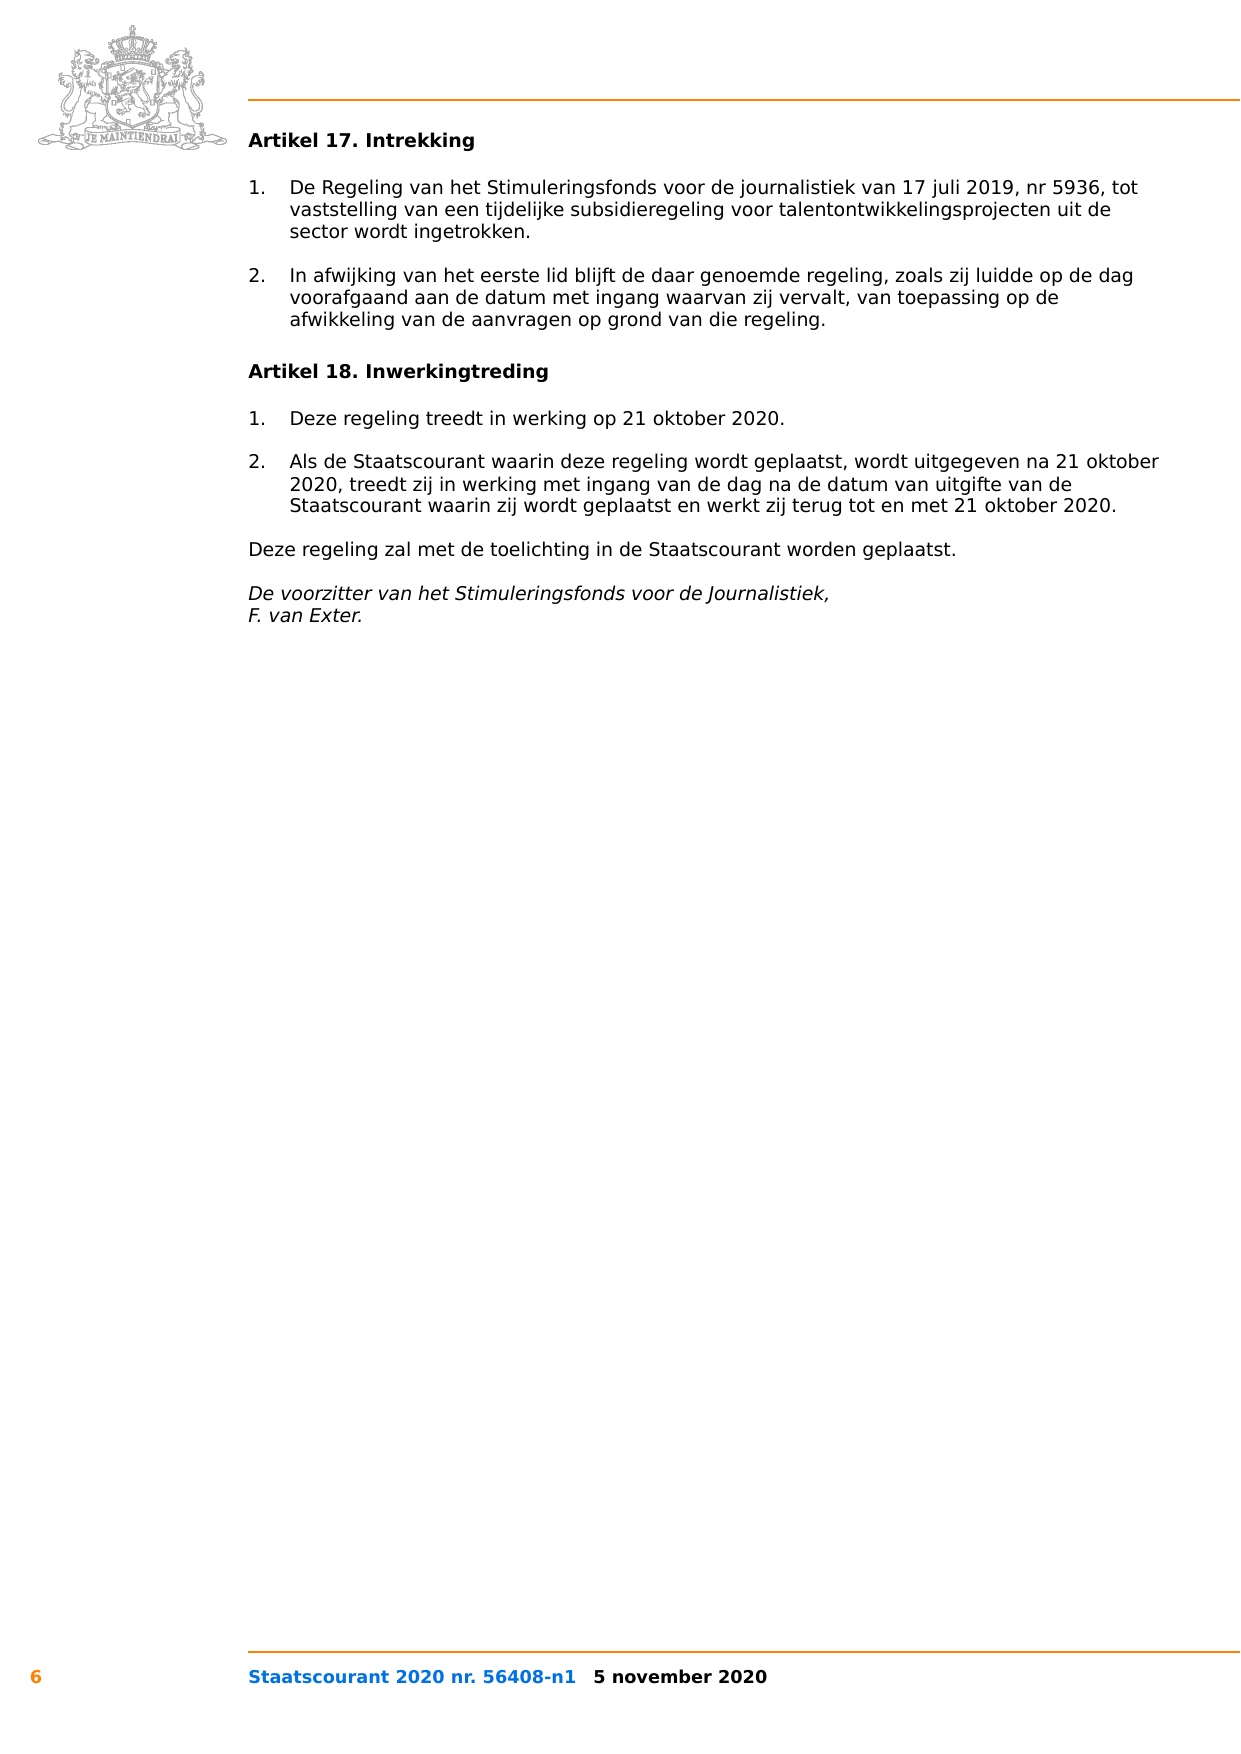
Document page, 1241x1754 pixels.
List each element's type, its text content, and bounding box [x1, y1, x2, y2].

text De voorzitter van het Stimuleringsfonds voor de Journalistiek, F. van Exter. [248, 583, 1163, 627]
picture [38, 25, 227, 150]
subtitle Artikel 18. Inwerkingtreding [248, 361, 1163, 383]
text Deze regeling zal met de toelichting in de Staatscourant worden geplaatst. [248, 539, 1163, 561]
text 2. Als de Staatscourant waarin deze regeling wordt geplaatst, wordt uitgegeven na 21 oktober 2020, treedt zij in werking met ingang van de dag na de datum van uitgifte van de Staatscourant waarin zij wordt geplaatst en werkt zij terug tot en met 21 oktober 2020. [248, 451, 1163, 517]
text 1. De Regeling van het Stimuleringsfonds voor de journalistiek van 17 juli 2019, nr 5936, tot vaststelling van een tijdelijke subsidieregeling voor talentontwikkelingsprojecten uit de sector wordt ingetrokken. [248, 177, 1163, 243]
subtitle Artikel 17. Intrekking [248, 130, 1163, 152]
text 1. Deze regeling treedt in werking op 21 oktober 2020. [248, 408, 1163, 429]
text 2. In afwijking van het eerste lid blijft de daar genoemde regeling, zoals zij luidde op de dag voorafgaand aan de datum met ingang waarvan zij vervalt, van toepassing op de afwikkeling van de aanvragen op grond van die regeling. [248, 265, 1163, 331]
